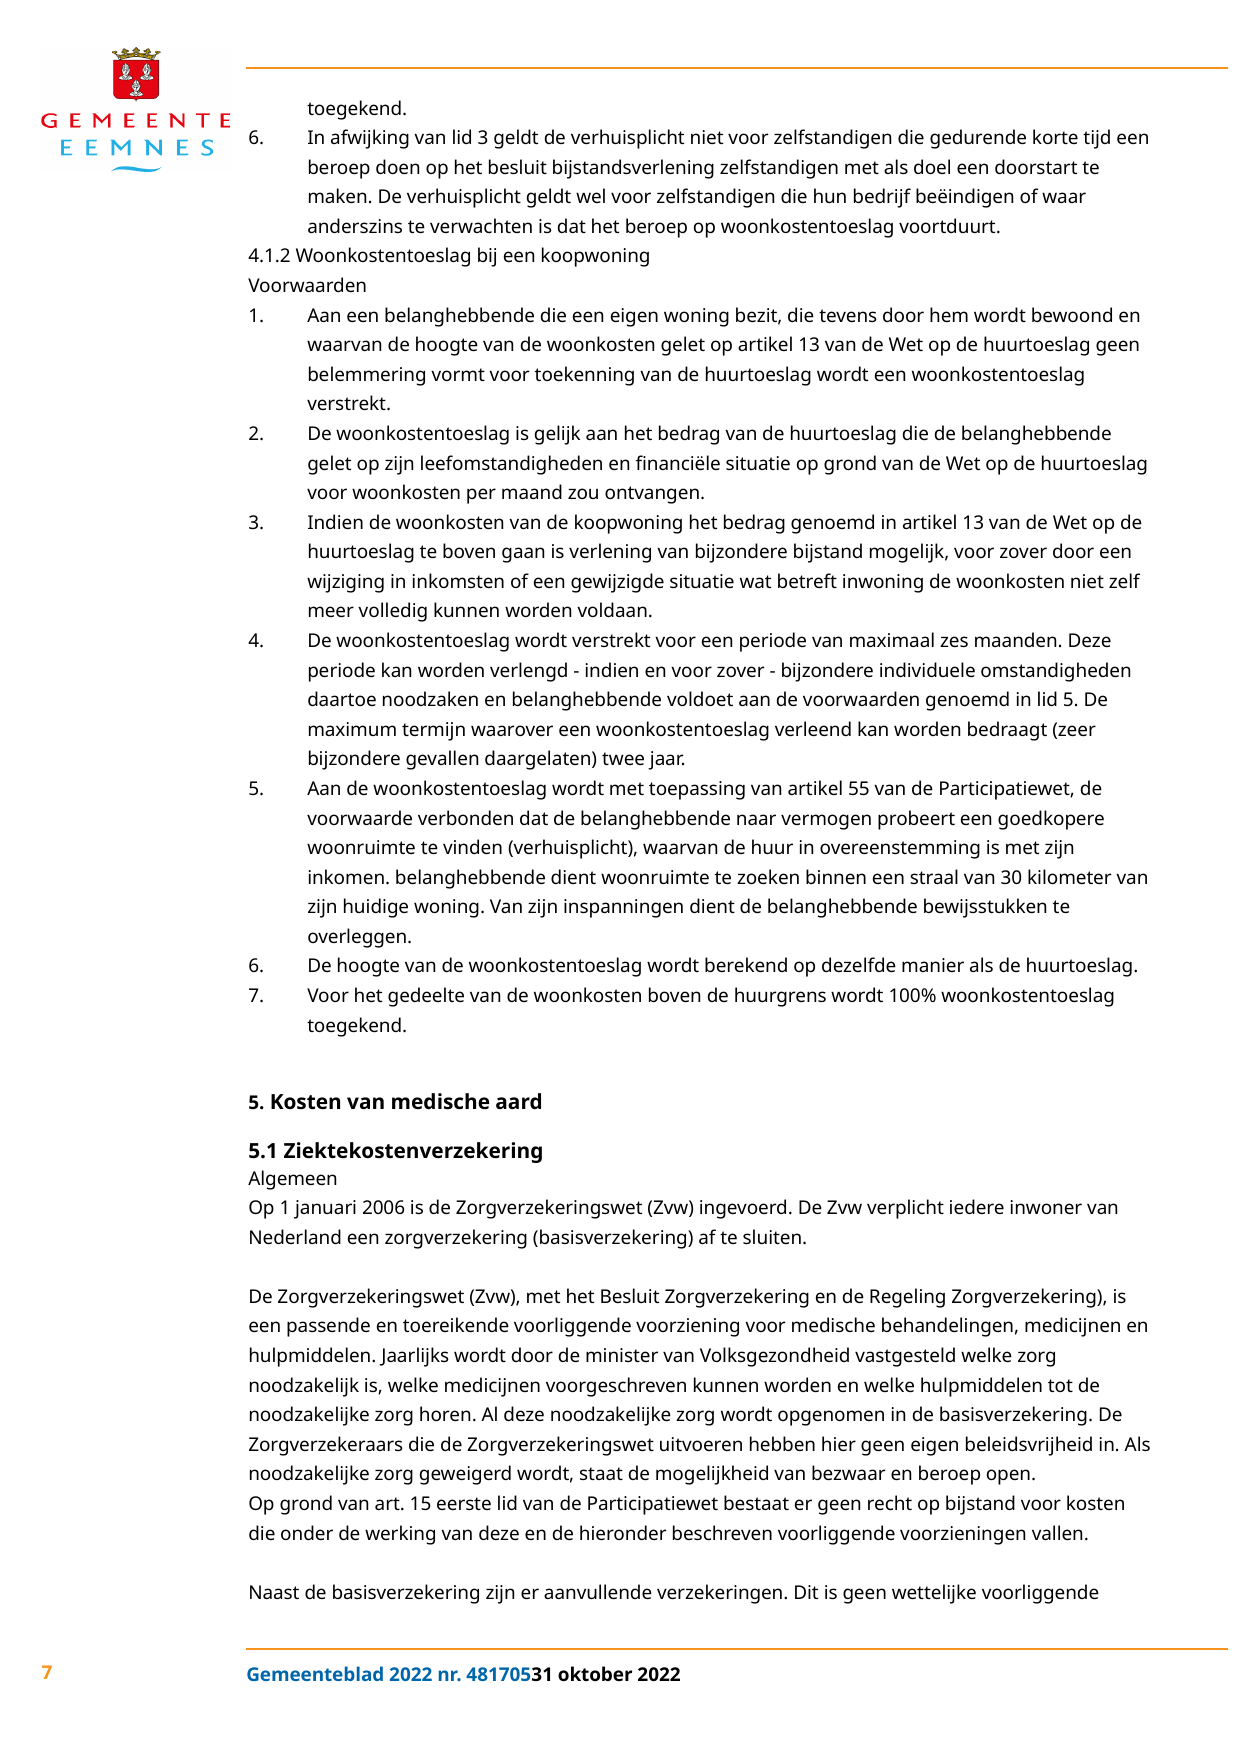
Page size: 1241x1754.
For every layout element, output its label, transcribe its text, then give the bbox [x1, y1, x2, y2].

list De woonkostentoeslag wordt verstrekt voor een periode van maximaal zes maanden. Deze periode kan worden verlengd - indien en voor zover - bijzondere individuele omstandigheden daartoe noodzaken en belanghebbende voldoet aan de voorwaarden genoemd in lid 5. De maximum termijn waarover een woonkostentoeslag verleend kan worden bedraagt (zeer bijzondere gevallen daargelaten) twee jaar. [248, 627, 1152, 771]
text De Zorgverzekeringswet (Zvw), met het Besluit Zorgverzekering en de Regeling Zorgverzekering), is een passende en toereikende voorliggende voorziening voor medische behandelingen, medicijnen en hulpmiddelen. Jaarlijks wordt door de minister van Volksgezondheid vastgesteld welke zorg noodzakelijk is, welke medicijnen voorgeschreven kunnen worden en welke hulpmiddelen tot de noodzakelijke zorg horen. Al deze noodzakelijke zorg wordt opgenomen in de basisverzekering. De Zorgverzekeraars die de Zorgverzekeringswet uitvoeren hebben hier geen eigen beleidsvrijheid in. Als noodzakelijke zorg geweigerd wordt, staat de mogelijkheid van bezwaar en beroep open. [248, 1283, 1152, 1486]
list De woonkostentoeslag is gelijk aan het bedrag van de huurtoeslag die de belanghebbende gelet op zijn leefomstandigheden en financiële situatie op grond van de Wet op de huurtoeslag voor woonkosten per maand zou ontvangen. [248, 420, 1152, 505]
text Op 1 januari 2006 is de Zorgverzekeringswet (Zvw) ingevoerd. De Zvw verplicht iedere inwoner van Nederland een zorgverzekering (basisverzekering) af te sluiten. [248, 1194, 1152, 1250]
list Voor het gedeelte van de woonkosten boven de huurgrens wordt 100% woonkostentoeslag toegekend. [248, 982, 1152, 1038]
text Voorwaarden [248, 272, 1152, 298]
list Aan een belanghebbende die een eigen woning bezit, die tevens door hem wordt bewoond en waarvan de hoogte van de woonkosten gelet op artikel 13 van de Wet op de huurtoeslag geen belemmering vormt voor toekenning van de huurtoeslag wordt een woonkostentoeslag verstrekt. [248, 302, 1152, 416]
picture [41, 47, 231, 172]
list De hoogte van de woonkostentoeslag wordt berekend op dezelfde manier als de huurtoeslag. [248, 953, 1152, 978]
text Naast de basisverzekering zijn er aanvullende verzekeringen. Dit is geen wettelijke voorliggende [248, 1579, 1152, 1605]
text Op grond van art. 15 eerste lid van de Participatiewet bestaat er geen recht op bijstand voor kosten die onder de werking van deze en de hieronder beschreven voorliggende voorzieningen vallen. [248, 1490, 1152, 1546]
text Algemeen [248, 1165, 1152, 1191]
list Aan de woonkostentoeslag wordt met toepassing van artikel 55 van de Participatiewet, de voorwaarde verbonden dat de belanghebbende naar vermogen probeert een goedkopere woonruimte te vinden (verhuisplicht), waarvan de huur in overeenstemming is met zijn inkomen. belanghebbende dient woonruimte te zoeken binnen een straal van 30 kilometer van zijn huidige woning. Van zijn inspanningen dient de belanghebbende bewijsstukken te overleggen. [248, 775, 1152, 949]
text 5.1 Ziektekostenverzekering [248, 1136, 1152, 1165]
list In afwijking van lid 3 geldt de verhuisplicht niet voor zelfstandigen die gedurende korte tijd een beroep doen op het besluit bijstandsverlening zelfstandigen met als doel een doorstart te maken. De verhuisplicht geldt wel voor zelfstandigen die hun bedrijf beëindigen of waar anderszins te verwachten is dat het beroep op woonkostentoeslag voortduurt. [248, 124, 1152, 239]
list Indien de woonkosten van de koopwoning het bedrag genoemd in artikel 13 van de Wet op de huurtoeslag te boven gaan is verlening van bijzondere bijstand mogelijk, voor zover door een wijziging in inkomsten of een gewijzigde situatie wat betreft inwoning de woonkosten niet zelf meer volledig kunnen worden voldaan. [248, 509, 1152, 623]
list toegekend. [248, 95, 1152, 121]
text 4.1.2 Woonkostentoeslag bij een koopwoning [248, 243, 1152, 268]
text 5. Kosten van medische aard [248, 1087, 1152, 1116]
